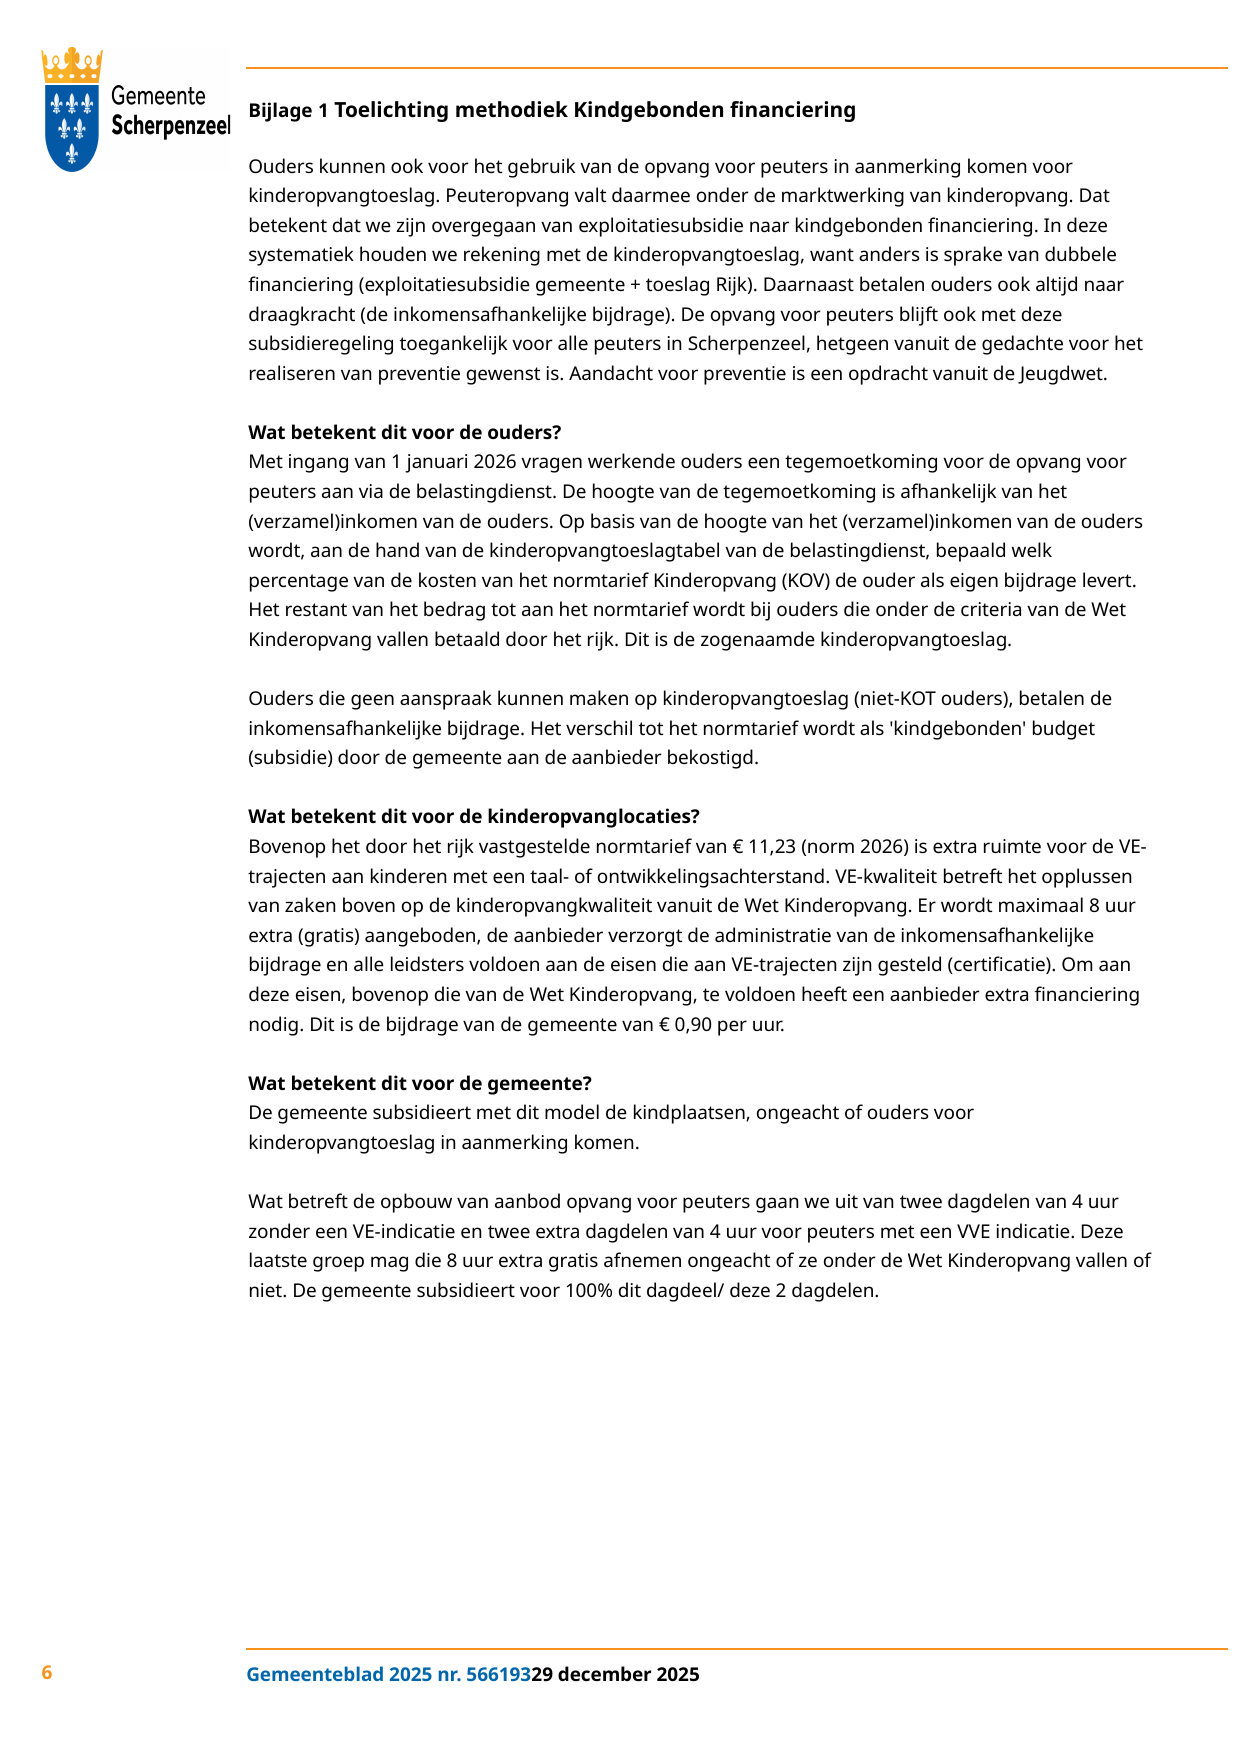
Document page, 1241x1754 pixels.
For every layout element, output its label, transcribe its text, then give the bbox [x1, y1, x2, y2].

text Ouders kunnen ook voor het gebruik van de opvang voor peuters in aanmerking komen voor kinderopvangtoeslag. Peuteropvang valt daarmee onder de marktwerking van kinderopvang. Dat betekent dat we zijn overgegaan van exploitatiesubsidie naar kindgebonden financiering. In deze systematiek houden we rekening met de kinderopvangtoeslag, want anders is sprake van dubbele financiering (exploitatiesubsidie gemeente + toeslag Rijk). Daarnaast betalen ouders ook altijd naar draagkracht (de inkomensafhankelijke bijdrage). De opvang voor peuters blijft ook met deze subsidieregeling toegankelijk voor alle peuters in Scherpenzeel, hetgeen vanuit de gedachte voor het realiseren van preventie gewenst is. Aandacht voor preventie is een opdracht vanuit de Jeugdwet. [248, 153, 1152, 386]
text De gemeente subsidieert met dit model de kindplaatsen, ongeacht of ouders voor kinderopvangtoeslag in aanmerking komen. [248, 1099, 1152, 1155]
text Bovenop het door het rijk vastgestelde normtarief van € 11,23 (norm 2026) is extra ruimte voor de VE-trajecten aan kinderen met een taal- of ontwikkelingsachterstand. VE-kwaliteit betreft het opplussen van zaken boven op de kinderopvangkwaliteit vanuit de Wet Kinderopvang. Er wordt maximaal 8 uur extra (gratis) aangeboden, de aanbieder verzorgt de administratie van de inkomensafhankelijke bijdrage en alle leidsters voldoen aan de eisen die aan VE-trajecten zijn gesteld (certificatie). Om aan deze eisen, bovenop die van de Wet Kinderopvang, te voldoen heeft een aanbieder extra financiering nodig. Dit is de bijdrage van de gemeente van € 0,90 per uur. [248, 833, 1152, 1037]
picture [41, 47, 231, 172]
text Wat betekent dit voor de ouders? [248, 419, 1152, 445]
text Wat betekent dit voor de kinderopvanglocaties? [248, 804, 1152, 829]
text Bijlage 1 Toelichting methodiek Kindgebonden financiering [248, 95, 1152, 123]
text Wat betreft de opbouw van aanbod opvang voor peuters gaan we uit van twee dagdelen van 4 uur zonder een VE-indicatie en twee extra dagdelen van 4 uur voor peuters met een VVE indicatie. Deze laatste groep mag die 8 uur extra gratis afnemen ongeacht of ze onder de Wet Kinderopvang vallen of niet. De gemeente subsidieert voor 100% dit dagdeel/ deze 2 dagdelen. [248, 1188, 1152, 1303]
text Wat betekent dit voor de gemeente? [248, 1070, 1152, 1096]
text Ouders die geen aanspraak kunnen maken op kinderopvangtoeslag (niet-KOT ouders), betalen de inkomensafhankelijke bijdrage. Het verschil tot het normtarief wordt als 'kindgebonden' budget (subsidie) door de gemeente aan de aanbieder bekostigd. [248, 685, 1152, 770]
text Met ingang van 1 januari 2026 vragen werkende ouders een tegemoetkoming voor de opvang voor peuters aan via de belastingdienst. De hoogte van de tegemoetkoming is afhankelijk van het (verzamel)inkomen van de ouders. Op basis van de hoogte van het (verzamel)inkomen van de ouders wordt, aan de hand van de kinderopvangtoeslagtabel van de belastingdienst, bepaald welk percentage van de kosten van het normtarief Kinderopvang (KOV) de ouder als eigen bijdrage levert. Het restant van het bedrag tot aan het normtarief wordt bij ouders die onder de criteria van de Wet Kinderopvang vallen betaald door het rijk. Dit is de zogenaamde kinderopvangtoeslag. [248, 449, 1152, 652]
